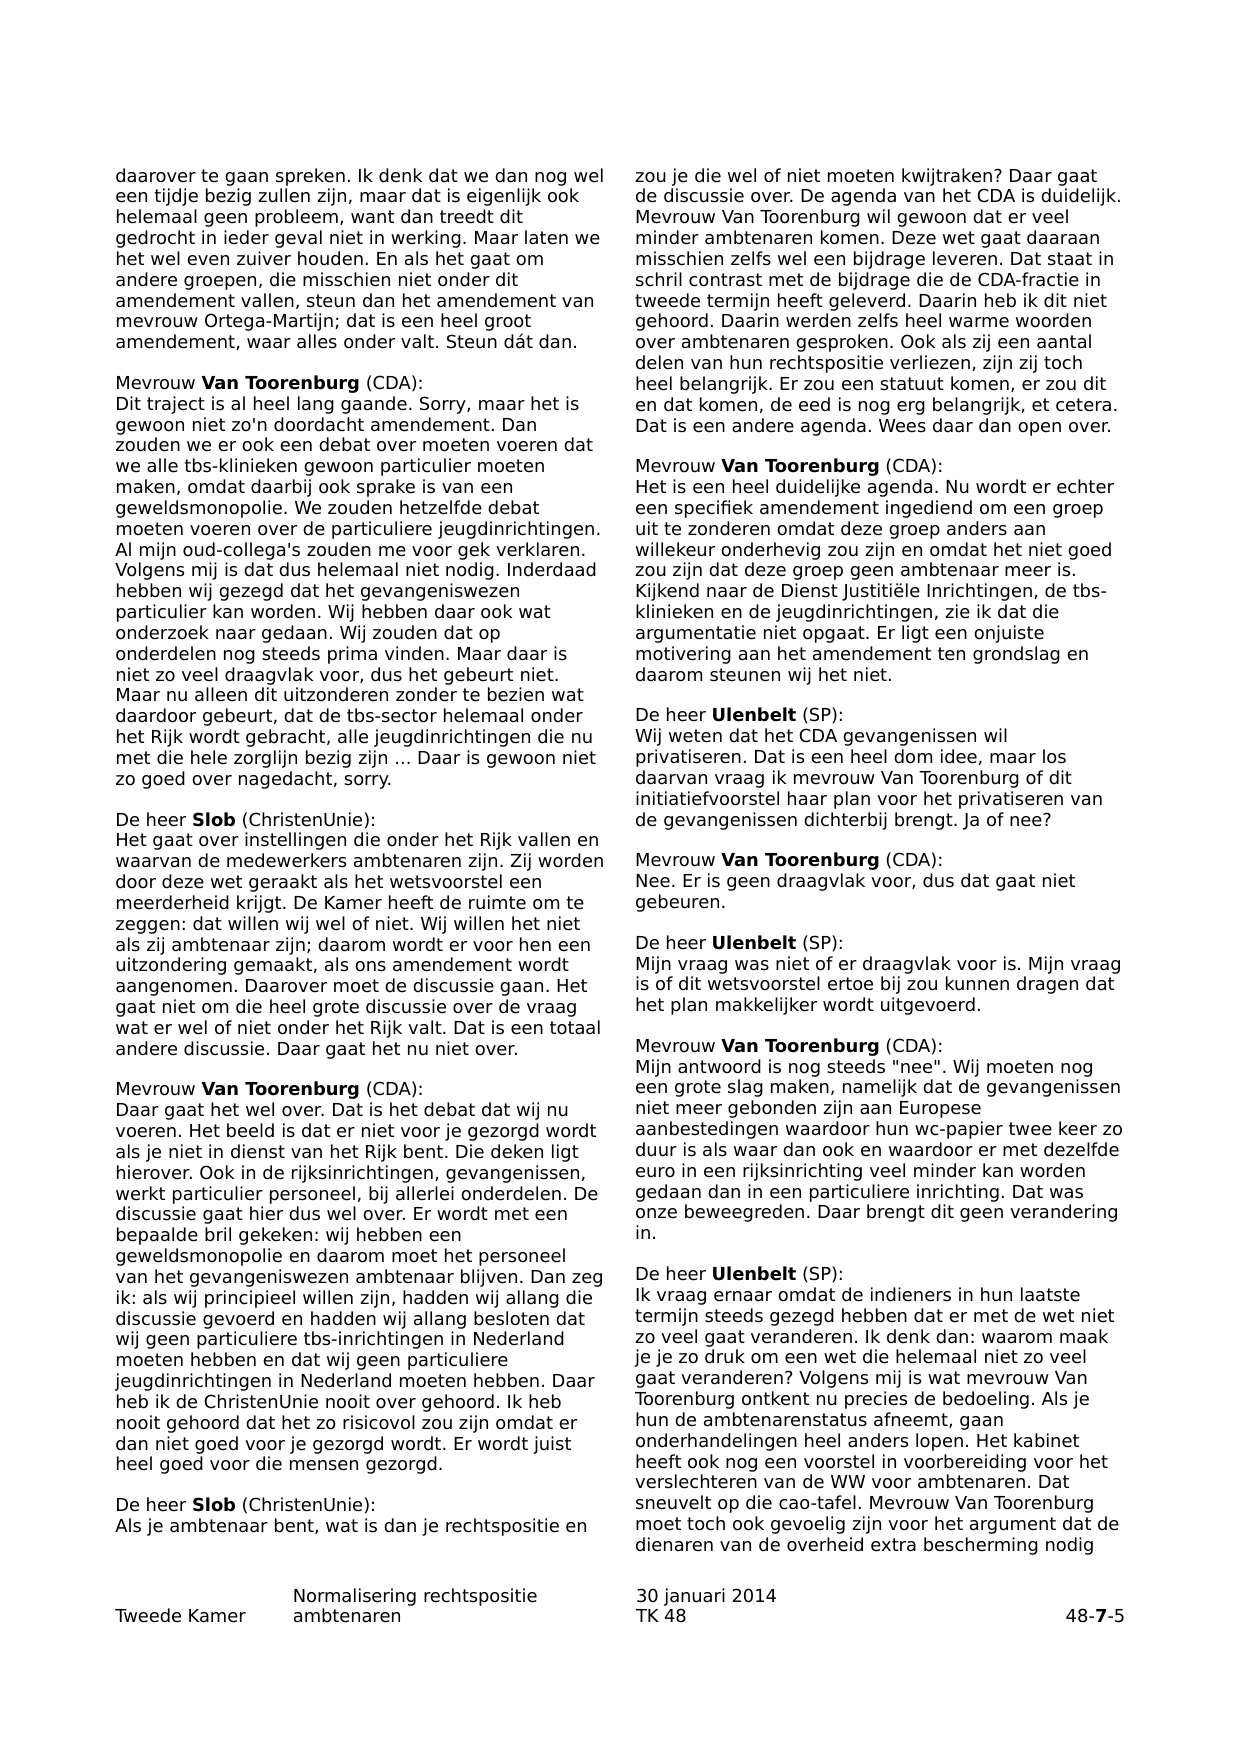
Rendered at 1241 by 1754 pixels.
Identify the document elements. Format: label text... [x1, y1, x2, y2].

text zou je die wel of niet moeten kwijtraken? Daar gaat de discussie over. De agenda van het CDA is duidelijk. Mevrouw Van Toorenburg wil gewoon dat er veel minder ambtenaren komen. Deze wet gaat daaraan misschien zelfs wel een bijdrage leveren. Dat staat in schril contrast met de bijdrage die de CDA-fractie in tweede termijn heeft geleverd. Daarin heb ik dit niet gehoord. Daarin werden zelfs heel warme woorden over ambtenaren gesproken. Ook als zij een aantal delen van hun rechtspositie verliezen, zijn zij toch heel belangrijk. Er zou een statuut komen, er zou dit en dat komen, de eed is nog erg belangrijk, et cetera. Dat is een andere agenda. Wees daar dan open over. [635, 165, 1125, 436]
text Het is een heel duidelijke agenda. Nu wordt er echter een specifiek amendement ingediend om een groep uit te zonderen omdat deze groep anders aan willekeur onderhevig zou zijn en omdat het niet goed zou zijn dat deze groep geen ambtenaar meer is. Kijkend naar de Dienst Justitiële Inrichtingen, de tbs-klinieken en de jeugdinrichtingen, zie ik dat die argumentatie niet opgaat. Er ligt een onjuiste motivering aan het amendement ten grondslag en daarom steunen wij het niet. [635, 477, 1125, 685]
text Daar gaat het wel over. Dat is het debat dat wij nu voeren. Het beeld is dat er niet voor je gezorgd wordt als je niet in dienst van het Rijk bent. Die deken ligt hierover. Ook in de rijksinrichtingen, gevangenissen, werkt particulier personeel, bij allerlei onderdelen. De discussie gaat hier dus wel over. Er wordt met een bepaalde bril gekeken: wij hebben een geweldsmonopolie en daarom moet het personeel van het gevangeniswezen ambtenaar blijven. Dan zeg ik: als wij principieel willen zijn, hadden wij allang die discussie gevoerd en hadden wij allang besloten dat wij geen particuliere tbs-inrichtingen in Nederland moeten hebben en dat wij geen particuliere jeugdinrichtingen in Nederland moeten hebben. Daar heb ik de ChristenUnie nooit over gehoord. Ik heb nooit gehoord dat het zo risicovol zou zijn omdat er dan niet goed voor je gezorgd wordt. Er wordt juist heel goed voor die mensen gezorgd. [115, 1100, 605, 1475]
text Mijn antwoord is nog steeds "nee". Wij moeten nog een grote slag maken, namelijk dat de gevangenissen niet meer gebonden zijn aan Europese aanbestedingen waardoor hun wc-papier twee keer zo duur is als waar dan ook en waardoor er met dezelfde euro in een rijksinrichting veel minder kan worden gedaan dan in een particuliere inrichting. Dat was onze beweegreden. Daar brengt dit geen verandering in. [635, 1056, 1125, 1244]
text De heer Slob (ChristenUnie): [115, 1495, 605, 1516]
text Mevrouw Van Toorenburg (CDA): [115, 1079, 605, 1100]
text Als je ambtenaar bent, wat is dan je rechtspositie en [115, 1516, 605, 1537]
text Ik vraag ernaar omdat de indieners in hun laatste termijn steeds gezegd hebben dat er met de wet niet zo veel gaat veranderen. Ik denk dan: waarom maak je je zo druk om een wet die helemaal niet zo veel gaat veranderen? Volgens mij is wat mevrouw Van Toorenburg ontkent nu precies de bedoeling. Als je hun de ambtenarenstatus afneemt, gaan onderhandelingen heel anders lopen. Het kabinet heeft ook nog een voorstel in voorbereiding voor het verslechteren van de WW voor ambtenaren. Dat sneuvelt op die cao-tafel. Mevrouw Van Toorenburg moet toch ook gevoelig zijn voor het argument dat de dienaren van de overheid extra bescherming nodig [635, 1285, 1125, 1556]
text De heer Ulenbelt (SP): [635, 932, 1125, 953]
text De heer Ulenbelt (SP): [635, 1264, 1125, 1285]
text Wij weten dat het CDA gevangenissen wil privatiseren. Dat is een heel dom idee, maar los daarvan vraag ik mevrouw Van Toorenburg of dit initiatiefvoorstel haar plan voor het privatiseren van de gevangenissen dichterbij brengt. Ja of nee? [635, 726, 1125, 830]
text Het gaat over instellingen die onder het Rijk vallen en waarvan de medewerkers ambtenaren zijn. Zij worden door deze wet geraakt als het wetsvoorstel een meerderheid krijgt. De Kamer heeft de ruimte om te zeggen: dat willen wij wel of niet. Wij willen het niet als zij ambtenaar zijn; daarom wordt er voor hen een uitzondering gemaakt, als ons amendement wordt aangenomen. Daarover moet de discussie gaan. Het gaat niet om die heel grote discussie over de vraag wat er wel of niet onder het Rijk valt. Dat is een totaal andere discussie. Daar gaat het nu niet over. [115, 830, 605, 1059]
text Mevrouw Van Toorenburg (CDA): [635, 850, 1125, 871]
text daarover te gaan spreken. Ik denk dat we dan nog wel een tijdje bezig zullen zijn, maar dat is eigenlijk ook helemaal geen probleem, want dan treedt dit gedrocht in ieder geval niet in werking. Maar laten we het wel even zuiver houden. En als het gaat om andere groepen, die misschien niet onder dit amendement vallen, steun dan het amendement van mevrouw Ortega-Martijn; dat is een heel groot amendement, waar alles onder valt. Steun dát dan. [115, 165, 605, 353]
text De heer Slob (ChristenUnie): [115, 809, 605, 830]
text De heer Ulenbelt (SP): [635, 705, 1125, 726]
text Mevrouw Van Toorenburg (CDA): [115, 373, 605, 393]
text Dit traject is al heel lang gaande. Sorry, maar het is gewoon niet zo'n doordacht amendement. Dan zouden we er ook een debat over moeten voeren dat we alle tbs-klinieken gewoon particulier moeten maken, omdat daarbij ook sprake is van een geweldsmonopolie. We zouden hetzelfde debat moeten voeren over de particuliere jeugdinrichtingen. Al mijn oud-collega's zouden me voor gek verklaren. Volgens mij is dat dus helemaal niet nodig. Inderdaad hebben wij gezegd dat het gevangeniswezen particulier kan worden. Wij hebben daar ook wat onderzoek naar gedaan. Wij zouden dat op onderdelen nog steeds prima vinden. Maar daar is niet zo veel draagvlak voor, dus het gebeurt niet. Maar nu alleen dit uitzonderen zonder te bezien wat daardoor gebeurt, dat de tbs-sector helemaal onder het Rijk wordt gebracht, alle jeugdinrichtingen die nu met die hele zorglijn bezig zijn ... Daar is gewoon niet zo goed over nagedacht, sorry. [115, 393, 605, 789]
text Nee. Er is geen draagvlak voor, dus dat gaat niet gebeuren. [635, 871, 1125, 912]
text Mevrouw Van Toorenburg (CDA): [635, 456, 1125, 477]
text Mevrouw Van Toorenburg (CDA): [635, 1036, 1125, 1056]
text Mijn vraag was niet of er draagvlak voor is. Mijn vraag is of dit wetsvoorstel ertoe bij zou kunnen dragen dat het plan makkelijker wordt uitgevoerd. [635, 953, 1125, 1016]
